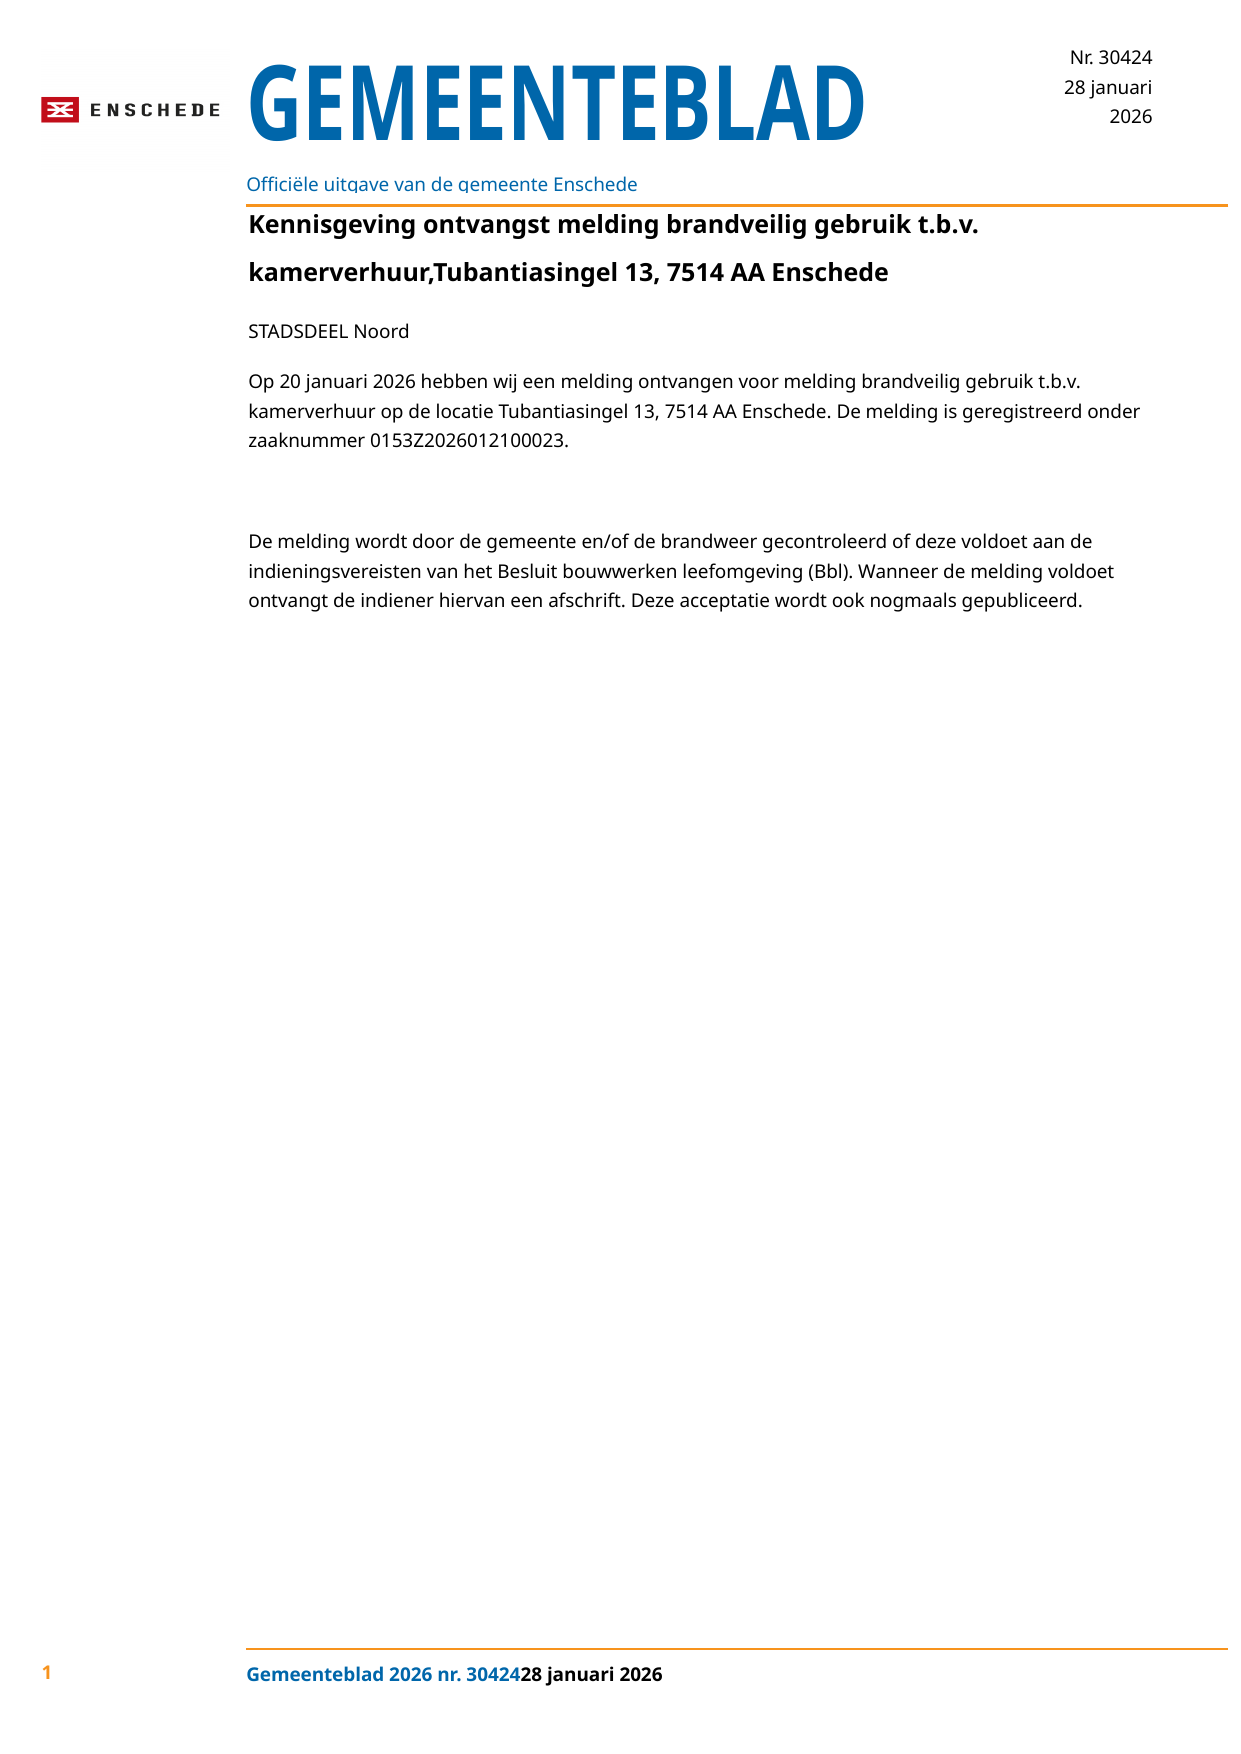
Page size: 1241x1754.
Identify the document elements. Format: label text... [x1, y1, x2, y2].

text STADSDEEL Noord [248, 318, 1152, 344]
text Op 20 januari 2026 hebben wij een melding ontvangen voor melding brandveilig gebruik t.b.v. kamerverhuur op de locatie Tubantiasingel 13, 7514 AA Enschede. De melding is geregistreerd onder zaaknummer 0153Z2026012100023. [248, 368, 1152, 453]
picture [41, 47, 231, 172]
text Kennisgeving ontvangst melding brandveilig gebruik t.b.v. kamerverhuur,Tubantiasingel 13, 7514 AA Enschede [248, 207, 1152, 288]
text De melding wordt door de gemeente en/of de brandweer gecontroleerd of deze voldoet aan de indieningsvereisten van het Besluit bouwwerken leefomgeving (Bbl). Wanneer de melding voldoet ontvangt de indiener hiervan een afschrift. Deze acceptatie wordt ook nogmaals gepubliceerd. [248, 528, 1152, 613]
